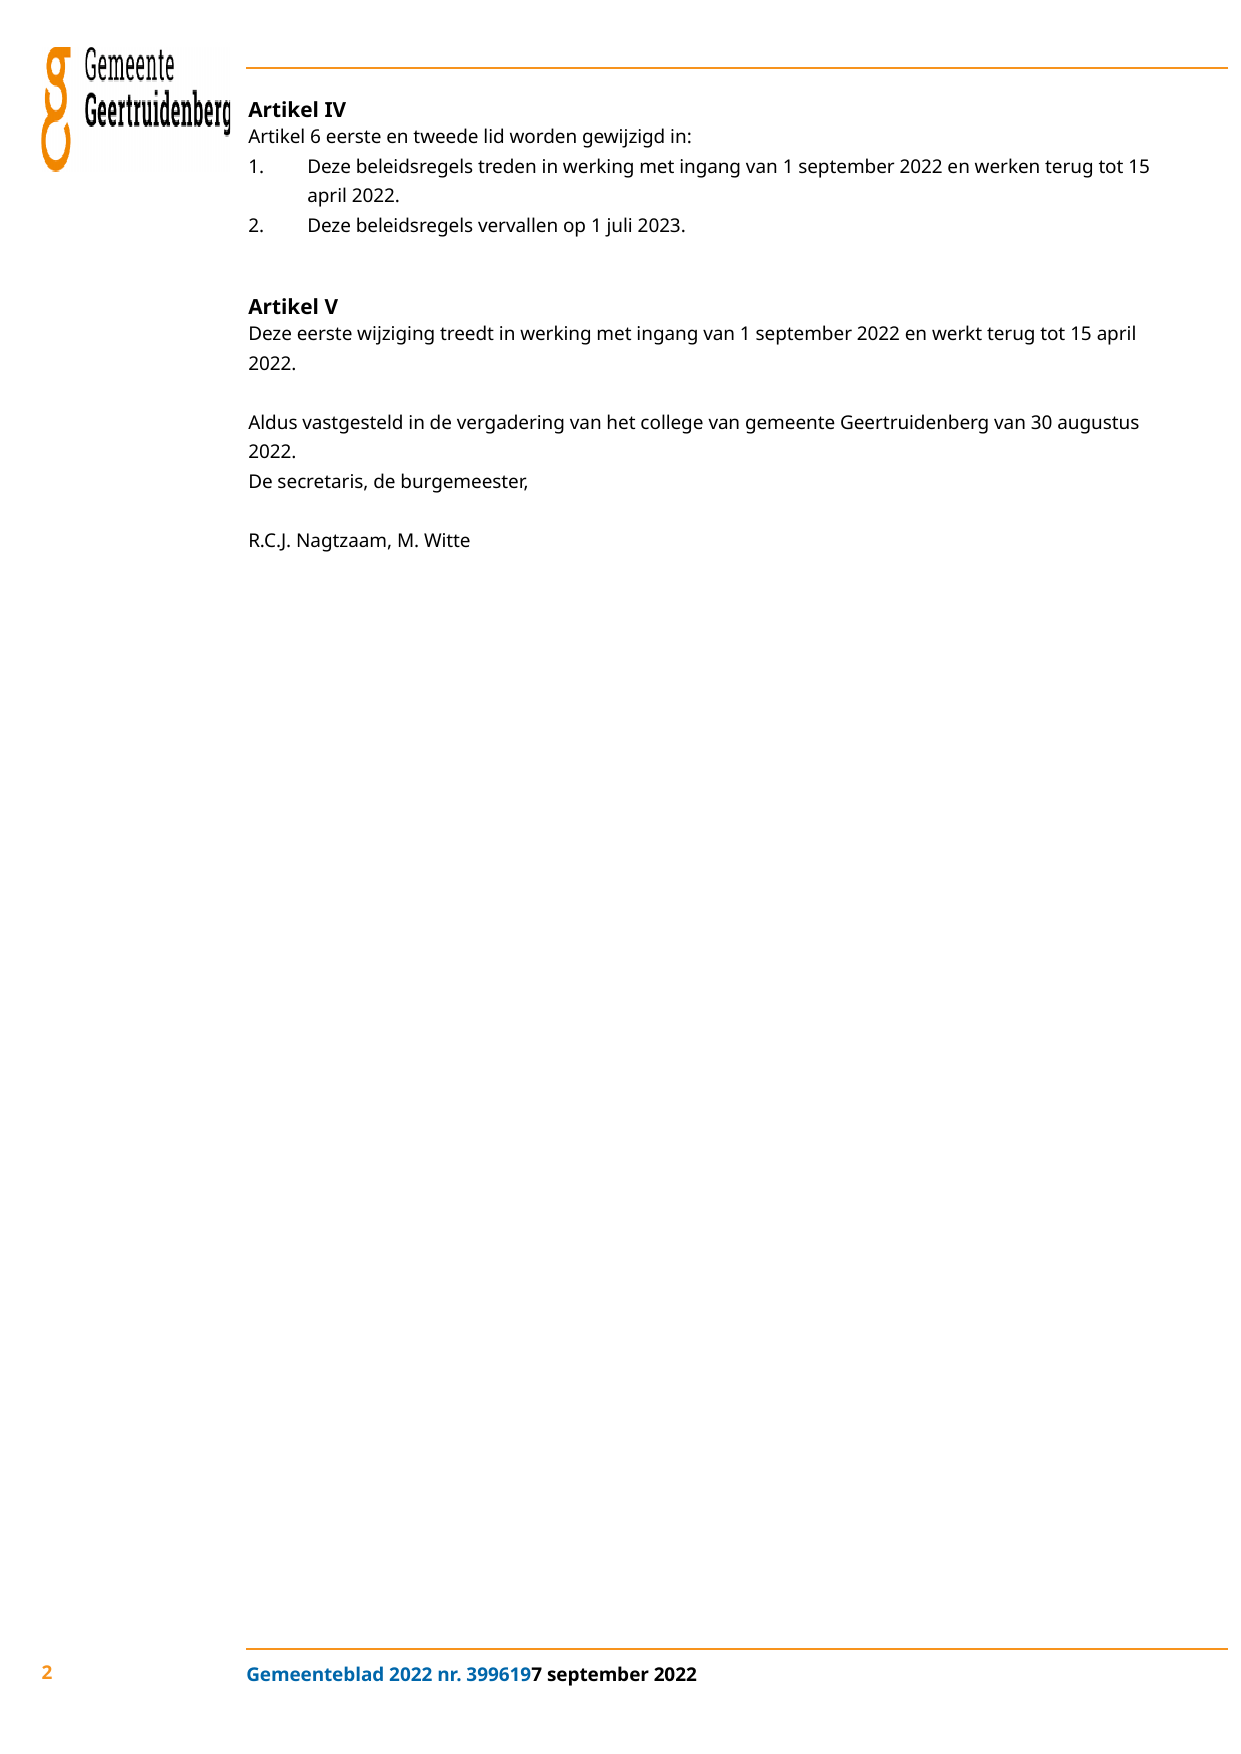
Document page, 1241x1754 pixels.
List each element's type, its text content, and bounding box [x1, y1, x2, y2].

list Deze beleidsregels treden in werking met ingang van 1 september 2022 en werken terug tot 15 april 2022. [248, 153, 1152, 208]
picture [41, 47, 231, 172]
text Aldus vastgesteld in de vergadering van het college van gemeente Geertruidenberg van 30 augustus 2022. [248, 409, 1152, 464]
text Artikel V [248, 292, 1152, 320]
text De secretaris, de burgemeester, [248, 468, 1152, 494]
text Artikel IV [248, 95, 1152, 123]
text Deze eerste wijziging treedt in werking met ingang van 1 september 2022 en werkt terug tot 15 april 2022. [248, 320, 1152, 376]
text Artikel 6 eerste en tweede lid worden gewijzigd in: [248, 123, 1152, 149]
text R.C.J. Nagtzaam, M. Witte [248, 527, 1152, 553]
list Deze beleidsregels vervallen op 1 juli 2023. [248, 212, 1152, 238]
